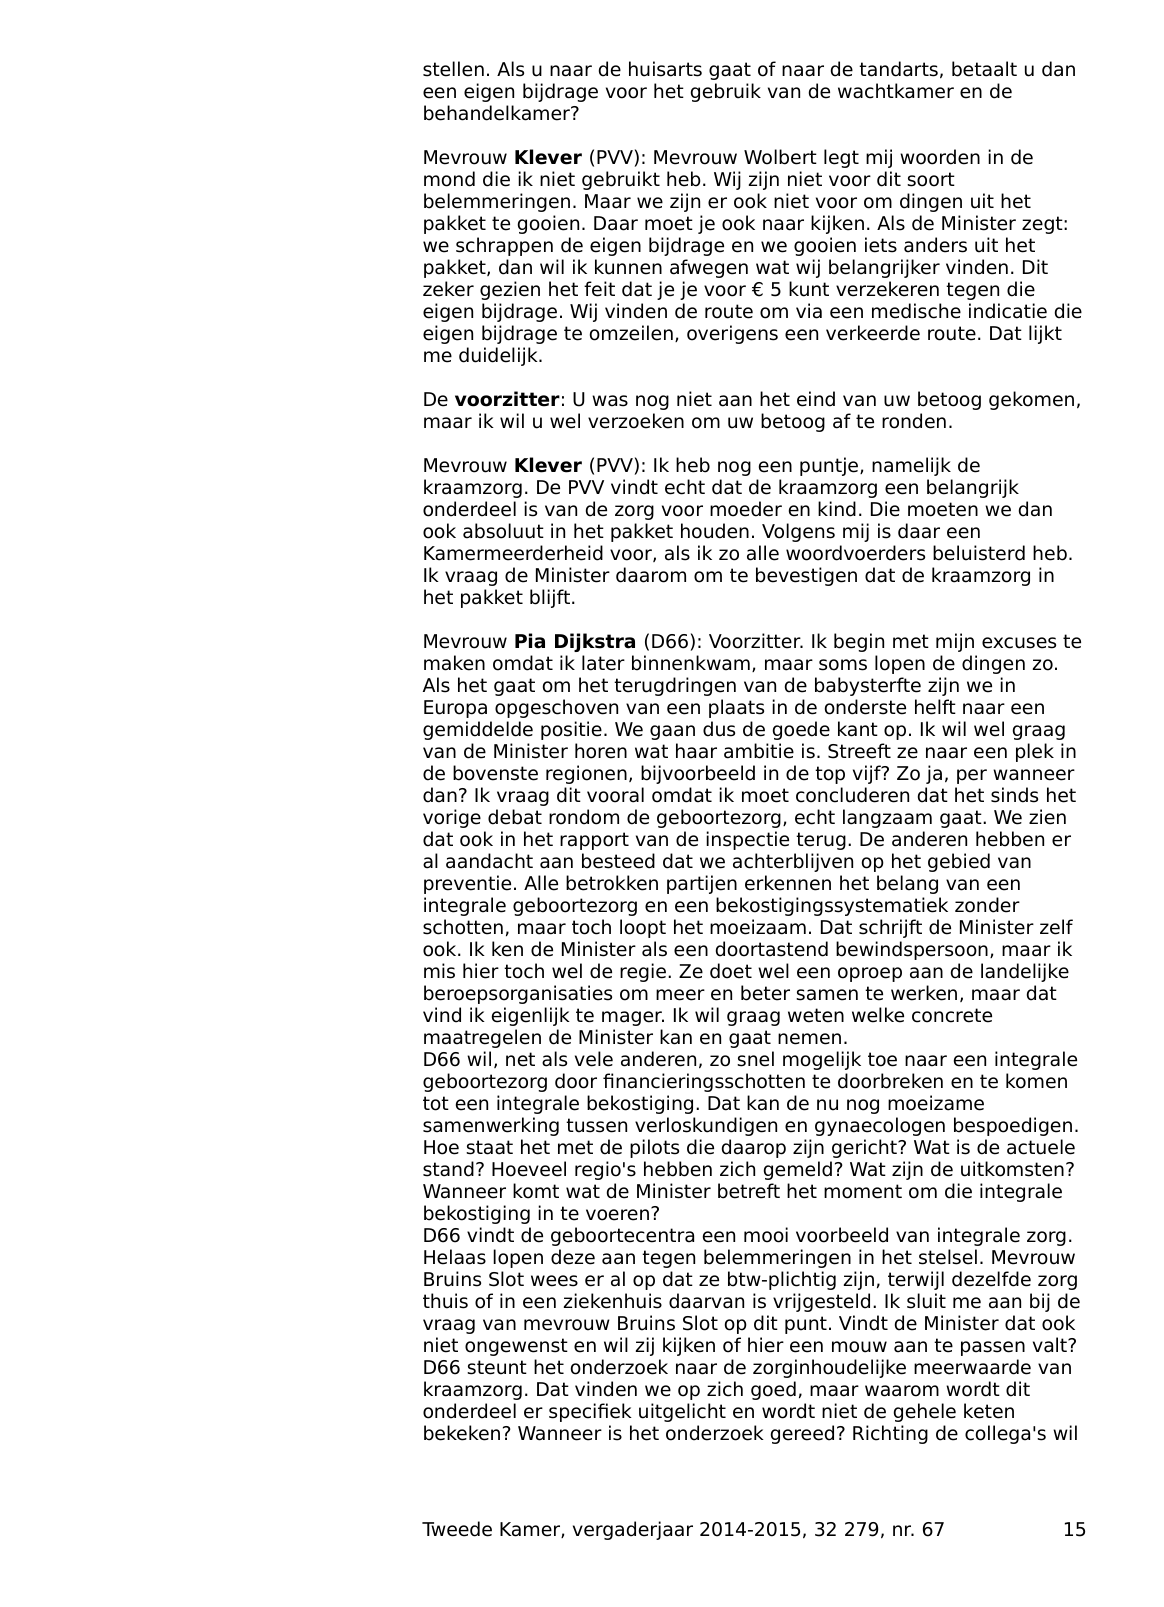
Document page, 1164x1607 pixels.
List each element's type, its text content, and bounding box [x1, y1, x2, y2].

text De voorzitter: U was nog niet aan het eind van uw betoog gekomen, maar ik wil u wel verzoeken om uw betoog af te ronden. [422, 389, 1087, 433]
text Als het gaat om het terugdringen van de babysterfte zijn we in Europa opgeschoven van een plaats in de onderste helft naar een gemiddelde positie. We gaan dus de goede kant op. Ik wil wel graag van de Minister horen wat haar ambitie is. Streeft ze naar een plek in de bovenste regionen, bijvoorbeeld in de top vijf? Zo ja, per wanneer dan? Ik vraag dit vooral omdat ik moet concluderen dat het sinds het vorige debat rondom de geboortezorg, echt langzaam gaat. We zien dat ook in het rapport van de inspectie terug. De anderen hebben er al aandacht aan besteed dat we achterblijven op het gebied van preventie. Alle betrokken partijen erkennen het belang van een integrale geboortezorg en een bekostigingssystematiek zonder schotten, maar toch loopt het moeizaam. Dat schrijft de Minister zelf ook. Ik ken de Minister als een doortastend bewindspersoon, maar ik mis hier toch wel de regie. Ze doet wel een oproep aan de landelijke beroepsorganisaties om meer en beter samen te werken, maar dat vind ik eigenlijk te mager. Ik wil graag weten welke concrete maatregelen de Minister kan en gaat nemen. [422, 675, 1087, 1049]
text D66 steunt het onderzoek naar de zorginhoudelijke meerwaarde van kraamzorg. Dat vinden we op zich goed, maar waarom wordt dit onderdeel er specifiek uitgelicht en wordt niet de gehele keten bekeken? Wanneer is het onderzoek gereed? Richting de collega's wil [422, 1357, 1087, 1444]
text Mevrouw Klever (PVV): Ik heb nog een puntje, namelijk de kraamzorg. De PVV vindt echt dat de kraamzorg een belangrijk onderdeel is van de zorg voor moeder en kind. Die moeten we dan ook absoluut in het pakket houden. Volgens mij is daar een Kamermeerderheid voor, als ik zo alle woordvoerders beluisterd heb. Ik vraag de Minister daarom om te bevestigen dat de kraamzorg in het pakket blijft. [422, 455, 1087, 609]
text stellen. Als u naar de huisarts gaat of naar de tandarts, betaalt u dan een eigen bijdrage voor het gebruik van de wachtkamer en de behandelkamer? [422, 59, 1087, 125]
text D66 vindt de geboortecentra een mooi voorbeeld van integrale zorg. Helaas lopen deze aan tegen belemmeringen in het stelsel. Mevrouw Bruins Slot wees er al op dat ze btw-plichtig zijn, terwijl dezelfde zorg thuis of in een ziekenhuis daarvan is vrijgesteld. Ik sluit me aan bij de vraag van mevrouw Bruins Slot op dit punt. Vindt de Minister dat ook niet ongewenst en wil zij kijken of hier een mouw aan te passen valt? [422, 1225, 1087, 1357]
text Mevrouw Pia Dijkstra (D66): Voorzitter. Ik begin met mijn excuses te maken omdat ik later binnenkwam, maar soms lopen de dingen zo. [422, 631, 1087, 675]
text Mevrouw Klever (PVV): Mevrouw Wolbert legt mij woorden in de mond die ik niet gebruikt heb. Wij zijn niet voor dit soort belemmeringen. Maar we zijn er ook niet voor om dingen uit het pakket te gooien. Daar moet je ook naar kijken. Als de Minister zegt: we schrappen de eigen bijdrage en we gooien iets anders uit het pakket, dan wil ik kunnen afwegen wat wij belangrijker vinden. Dit zeker gezien het feit dat je je voor € 5 kunt verzekeren tegen die eigen bijdrage. Wij vinden de route om via een medische indicatie die eigen bijdrage te omzeilen, overigens een verkeerde route. Dat lijkt me duidelijk. [422, 147, 1087, 367]
text D66 wil, net als vele anderen, zo snel mogelijk toe naar een integrale geboortezorg door financieringsschotten te doorbreken en te komen tot een integrale bekostiging. Dat kan de nu nog moeizame samenwerking tussen verloskundigen en gynaecologen bespoedigen. Hoe staat het met de pilots die daarop zijn gericht? Wat is de actuele stand? Hoeveel regio's hebben zich gemeld? Wat zijn de uitkomsten? Wanneer komt wat de Minister betreft het moment om die integrale bekostiging in te voeren? [422, 1049, 1087, 1225]
